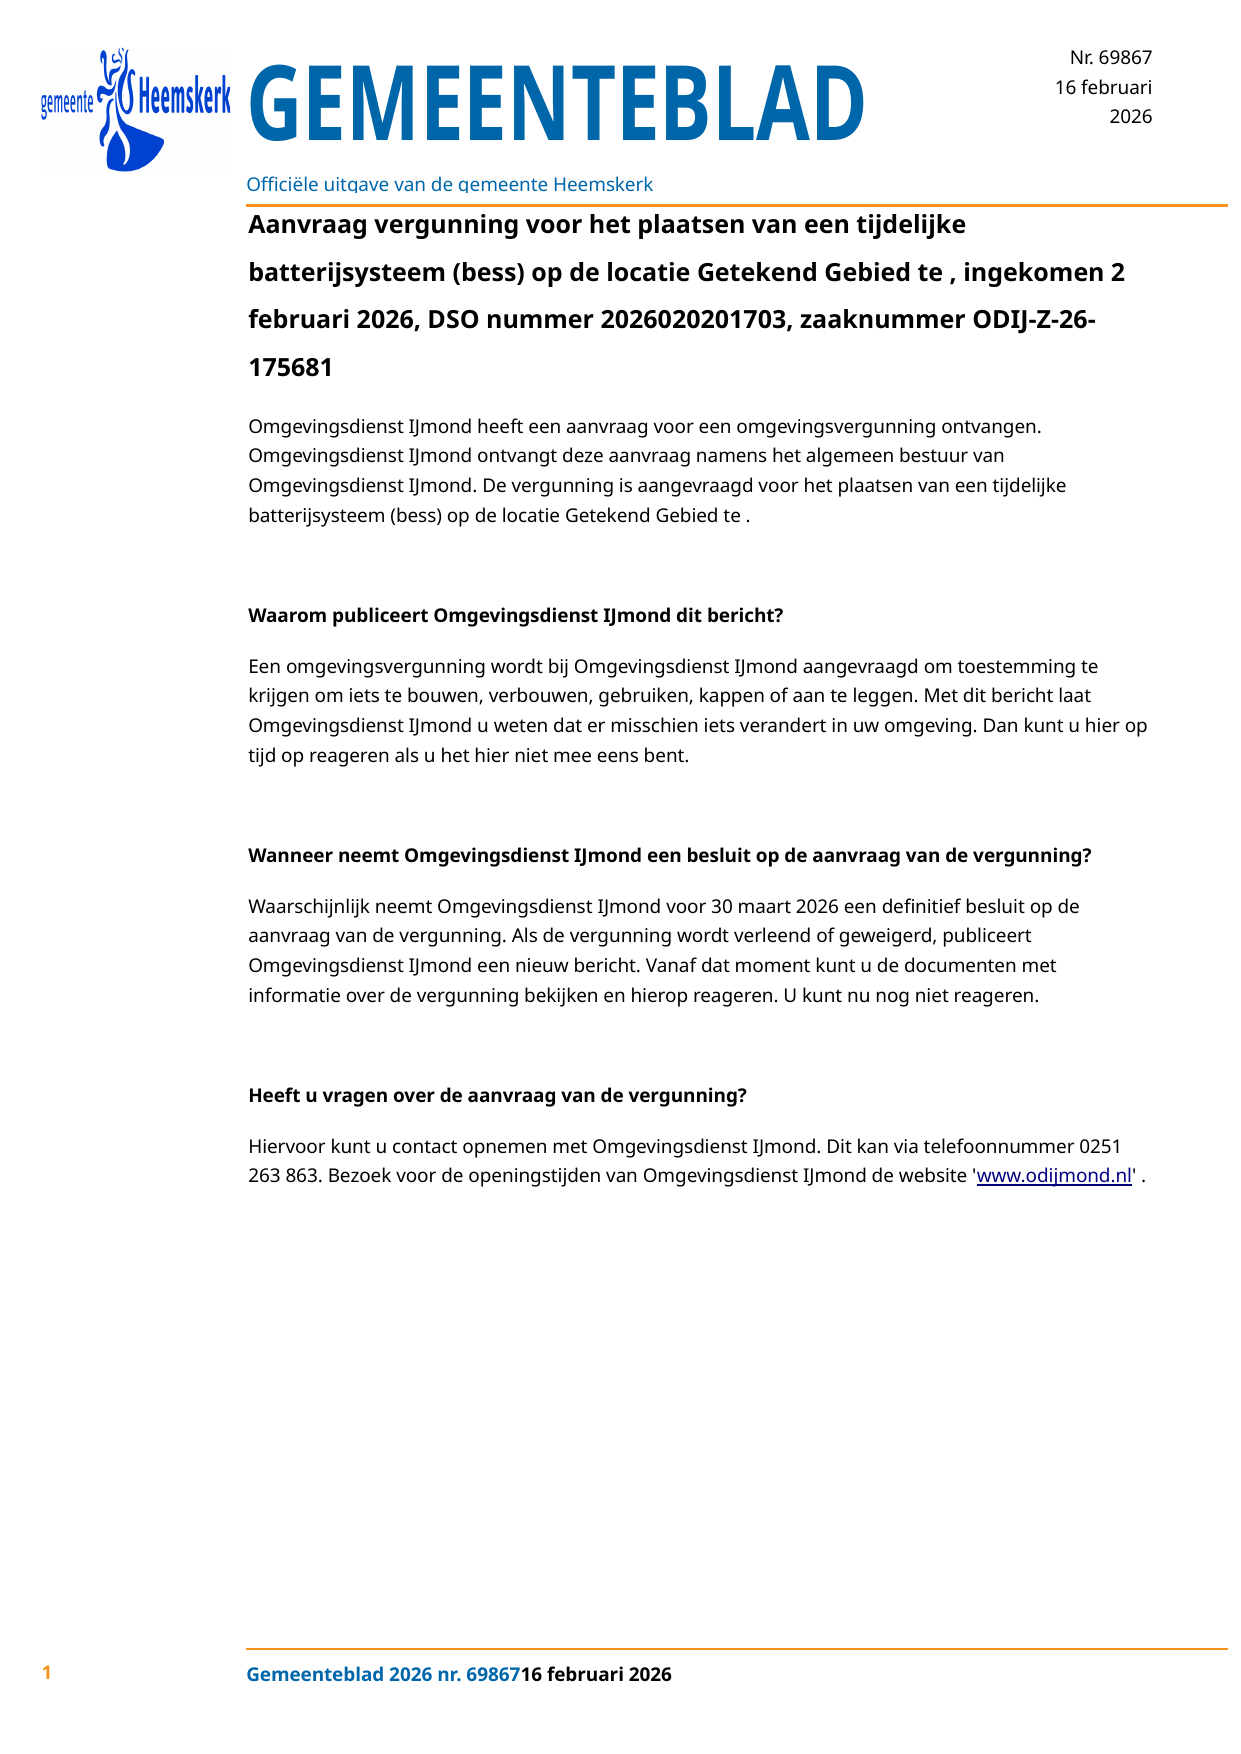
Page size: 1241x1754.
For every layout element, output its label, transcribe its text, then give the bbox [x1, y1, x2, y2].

text Een omgevingsvergunning wordt bij Omgevingsdienst IJmond aangevraagd om toestemming te krijgen om iets te bouwen, verbouwen, gebruiken, kappen of aan te leggen. Met dit bericht laat Omgevingsdienst IJmond u weten dat er misschien iets verandert in uw omgeving. Dan kunt u hier op tijd op reageren als u het hier niet mee eens bent. [248, 653, 1152, 768]
text Aanvraag vergunning voor het plaatsen van een tijdelijke batterijsysteem (bess) op de locatie Getekend Gebied te , ingekomen 2 februari 2026, DSO nummer 2026020201703, zaaknummer ODIJ-Z-26-175681 [248, 207, 1152, 384]
text Waarom publiceert Omgevingsdienst IJmond dit bericht? [248, 603, 1152, 628]
text Waarschijnlijk neemt Omgevingsdienst IJmond voor 30 maart 2026 een definitief besluit op de aanvraag van de vergunning. Als de vergunning wordt verleend of geweigerd, publiceert Omgevingsdienst IJmond een nieuw bericht. Vanaf dat moment kunt u de documenten met informatie over de vergunning bekijken en hierop reageren. U kunt nu nog niet reageren. [248, 893, 1152, 1008]
text Wanneer neemt Omgevingsdienst IJmond een besluit op de aanvraag van de vergunning? [248, 843, 1152, 868]
text Heeft u vragen over de aanvraag van de vergunning? [248, 1083, 1152, 1108]
picture [41, 47, 231, 172]
text Hiervoor kunt u contact opnemen met Omgevingsdienst IJmond. Dit kan via telefoonnummer 0251 263 863. Bezoek voor de openingstijden van Omgevingsdienst IJmond de website 'www.odijmond.nl' . [248, 1133, 1152, 1188]
text Omgevingsdienst IJmond heeft een aanvraag voor een omgevingsvergunning ontvangen. Omgevingsdienst IJmond ontvangt deze aanvraag namens het algemeen bestuur van Omgevingsdienst IJmond. De vergunning is aangevraagd voor het plaatsen van een tijdelijke batterijsysteem (bess) op de locatie Getekend Gebied te . [248, 413, 1152, 528]
